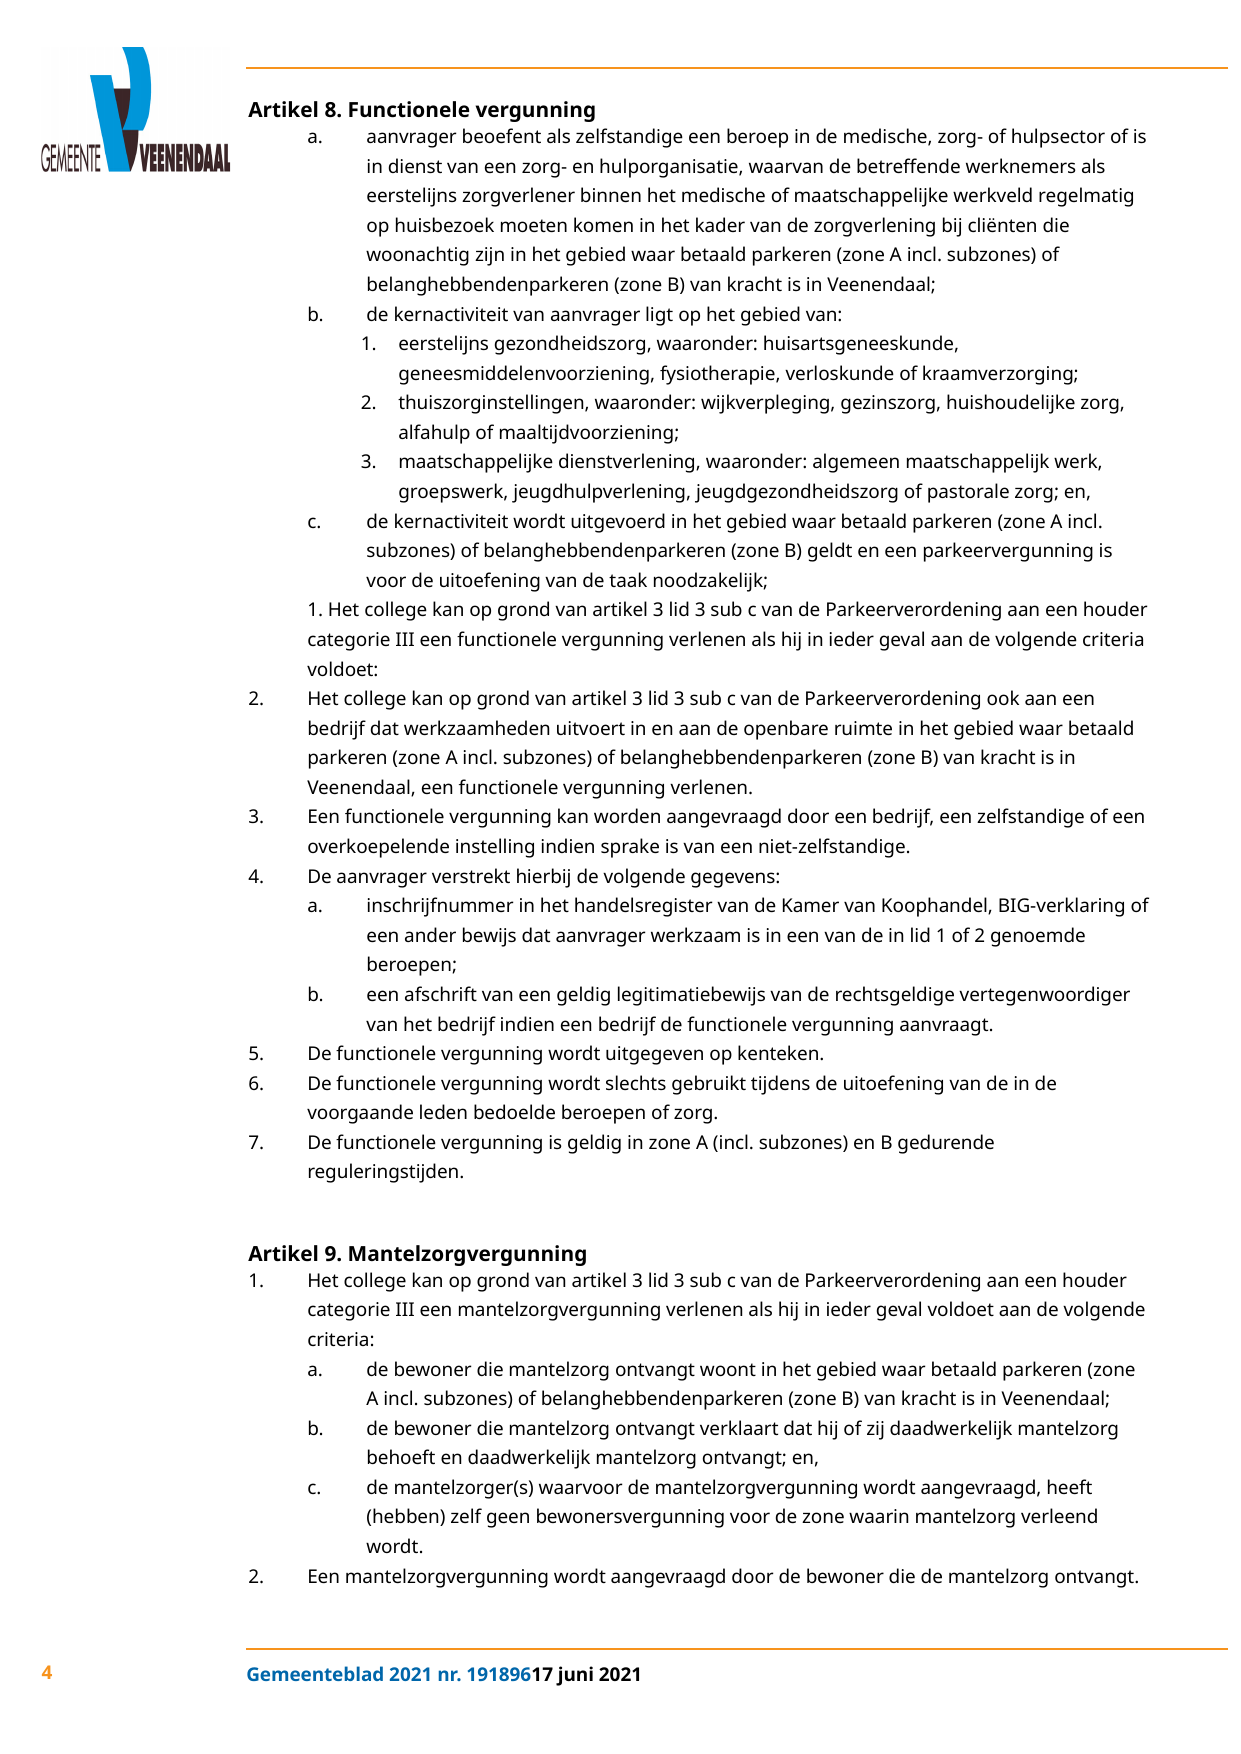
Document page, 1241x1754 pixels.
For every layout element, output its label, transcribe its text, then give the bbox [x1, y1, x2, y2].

list de bewoner die mantelzorg ontvangt verklaart dat hij of zij daadwerkelijk mantelzorg behoeft en daadwerkelijk mantelzorg ontvangt; en, [307, 1415, 1152, 1470]
list De aanvrager verstrekt hierbij de volgende gegevens: [248, 863, 1152, 888]
list De functionele vergunning is geldig in zone A (incl. subzones) en B gedurende reguleringstijden. [248, 1129, 1152, 1184]
list inschrijfnummer in het handelsregister van de Kamer van Koophandel, BIG-verklaring of een ander bewijs dat aanvrager werkzaam is in een van de in lid 1 of 2 genoemde beroepen; [307, 892, 1152, 977]
text Artikel 8. Functionele vergunning [248, 95, 1152, 123]
picture [123, 47, 231, 172]
list de kernactiviteit wordt uitgevoerd in het gebied waar betaald parkeren (zone A incl. subzones) of belanghebbendenparkeren (zone B) geldt en een parkeervergunning is voor de uitoefening van de taak noodzakelijk; [307, 508, 1152, 593]
list eerstelijns gezondheidszorg, waaronder: huisartsgeneeskunde, geneesmiddelenvoorziening, fysiotherapie, verloskunde of kraamverzorging; [361, 330, 1152, 386]
list een afschrift van een geldig legitimatiebewijs van de rechtsgeldige vertegenwoordiger van het bedrijf indien een bedrijf de functionele vergunning aanvraagt. [307, 981, 1152, 1036]
list de kernactiviteit van aanvrager ligt op het gebied van: [307, 301, 1152, 326]
list De functionele vergunning wordt uitgegeven op kenteken. [248, 1040, 1152, 1066]
list thuiszorginstellingen, waaronder: wijkverpleging, gezinszorg, huishoudelijke zorg, alfahulp of maaltijdvoorziening; [361, 389, 1152, 445]
list Het college kan op grond van artikel 3 lid 3 sub c van de Parkeerverordening aan een houder categorie III een mantelzorgvergunning verlenen als hij in ieder geval voldoet aan de volgende criteria: [248, 1267, 1152, 1352]
list de mantelzorger(s) waarvoor de mantelzorgvergunning wordt aangevraagd, heeft (hebben) zelf geen bewonersvergunning voor de zone waarin mantelzorg verleend wordt. [307, 1474, 1152, 1559]
list de bewoner die mantelzorg ontvangt woont in het gebied waar betaald parkeren (zone A incl. subzones) of belanghebbendenparkeren (zone B) van kracht is in Veenendaal; [307, 1356, 1152, 1411]
list Een functionele vergunning kan worden aangevraagd door een bedrijf, een zelfstandige of een overkoepelende instelling indien sprake is van een niet-zelfstandige. [248, 804, 1152, 859]
list aanvrager beoefent als zelfstandige een beroep in de medische, zorg- of hulpsector of is in dienst van een zorg- en hulporganisatie, waarvan de betreffende werknemers als eerstelijns zorgverlener binnen het medische of maatschappelijke werkveld regelmatig op huisbezoek moeten komen in het kader van de zorgverlening bij cliënten die woonachtig zijn in het gebied waar betaald parkeren (zone A incl. subzones) of belanghebbendenparkeren (zone B) van kracht is in Veenendaal; [307, 123, 1152, 297]
text Artikel 9. Mantelzorgvergunning [248, 1239, 1152, 1267]
list 1. Het college kan op grond van artikel 3 lid 3 sub c van de Parkeerverordening aan een houder categorie III een functionele vergunning verlenen als hij in ieder geval aan de volgende criteria voldoet: [248, 597, 1152, 681]
list maatschappelijke dienstverlening, waaronder: algemeen maatschappelijk werk, groepswerk, jeugdhulpverlening, jeugdgezondheidszorg of pastorale zorg; en, [361, 449, 1152, 504]
list Het college kan op grond van artikel 3 lid 3 sub c van de Parkeerverordening ook aan een bedrijf dat werkzaamheden uitvoert in en aan de openbare ruimte in het gebied waar betaald parkeren (zone A incl. subzones) of belanghebbendenparkeren (zone B) van kracht is in Veenendaal, een functionele vergunning verlenen. [248, 685, 1152, 800]
picture [41, 47, 130, 172]
list Een mantelzorgvergunning wordt aangevraagd door de bewoner die de mantelzorg ontvangt. [248, 1563, 1152, 1589]
list De functionele vergunning wordt slechts gebruikt tijdens de uitoefening van de in de voorgaande leden bedoelde beroepen of zorg. [248, 1070, 1152, 1125]
